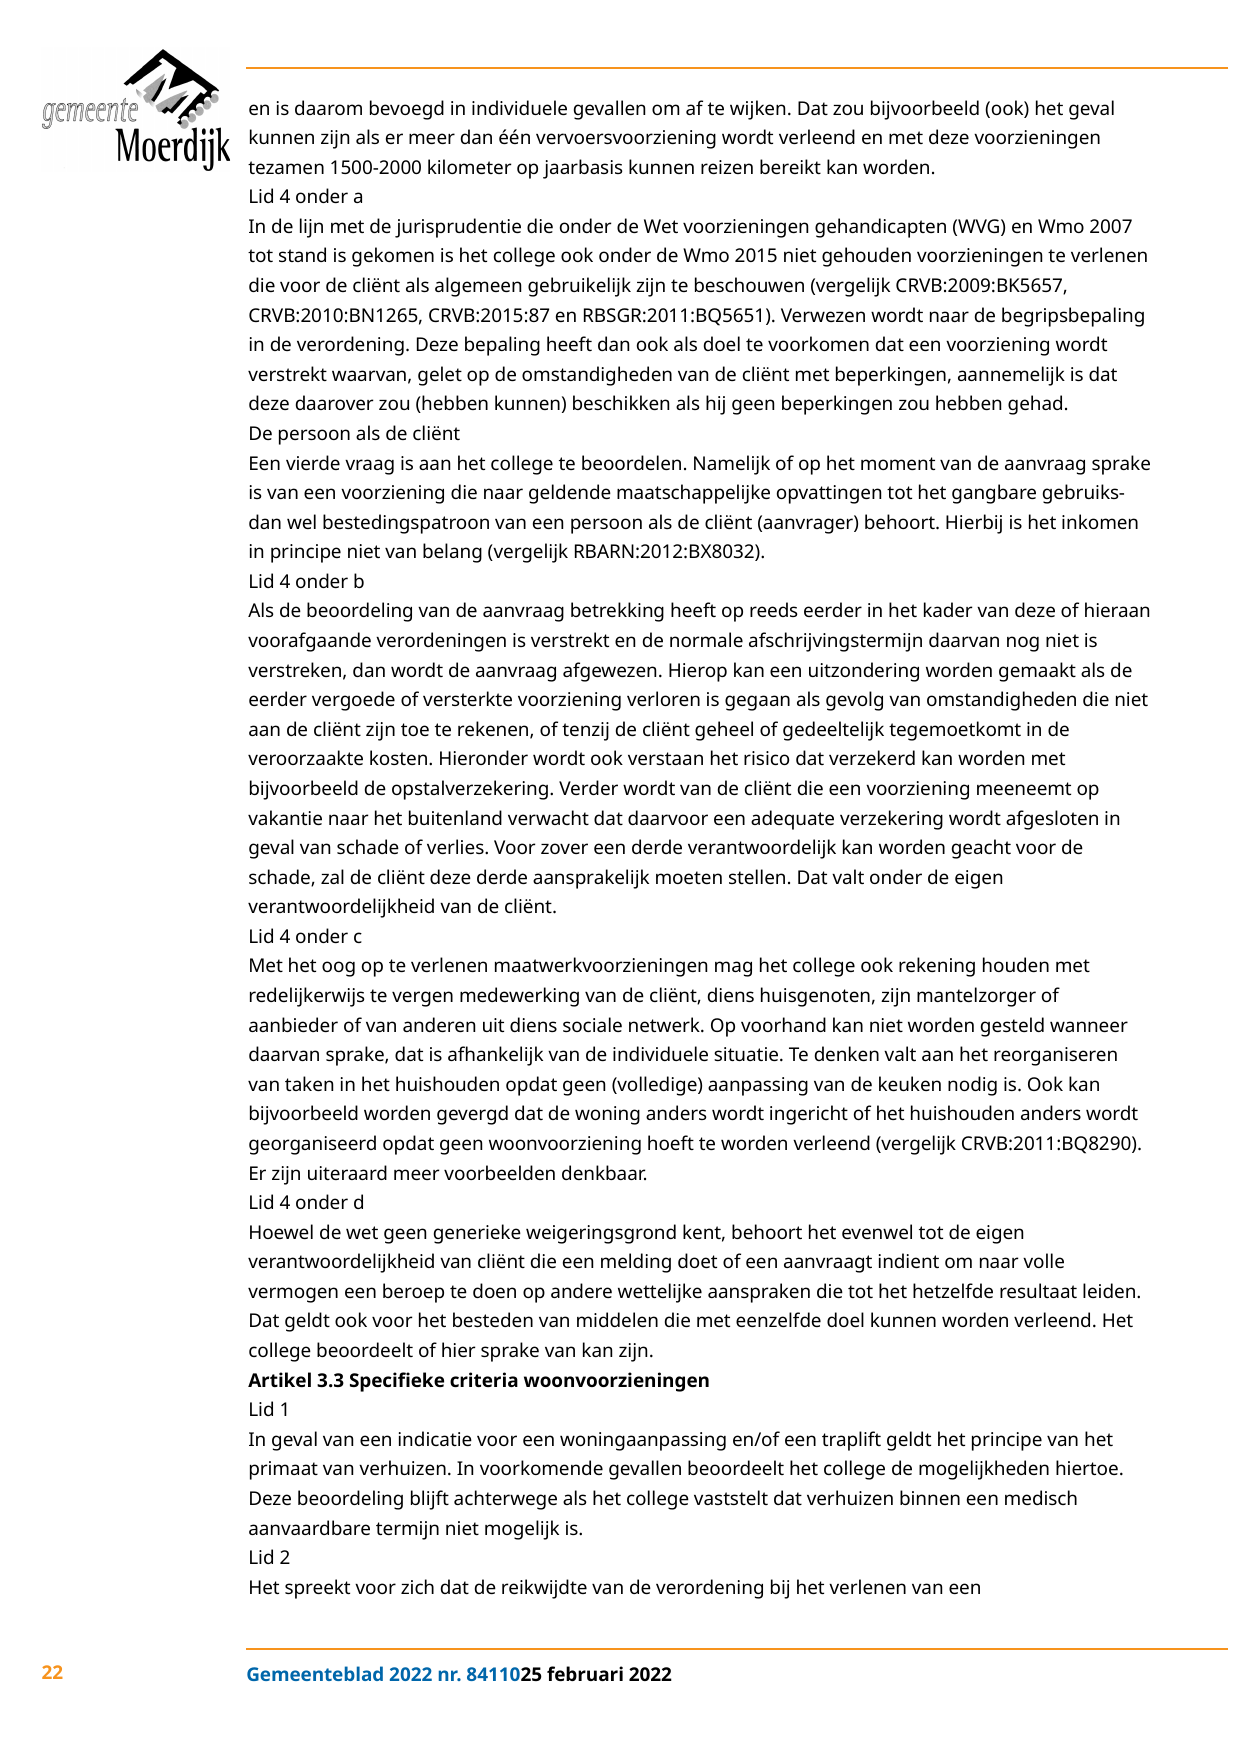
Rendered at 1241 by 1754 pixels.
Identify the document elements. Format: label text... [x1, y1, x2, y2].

text Artikel 3.3 Specifieke criteria woonvoorzieningen [248, 1367, 1152, 1393]
text Lid 4 onder a [248, 183, 1152, 209]
text en is daarom bevoegd in individuele gevallen om af te wijken. Dat zou bijvoorbeeld (ook) het geval kunnen zijn als er meer dan één vervoersvoorziening wordt verleend en met deze voorzieningen tezamen 1500-2000 kilometer op jaarbasis kunnen reizen bereikt kan worden. [248, 95, 1152, 180]
text Het spreekt voor zich dat de reikwijdte van de verordening bij het verlenen van een [248, 1574, 1152, 1600]
text Een vierde vraag is aan het college te beoordelen. Namelijk of op het moment van de aanvraag sprake is van een voorziening die naar geldende maatschappelijke opvattingen tot het gangbare gebruiks- dan wel bestedingspatroon van een persoon als de cliënt (aanvrager) behoort. Hierbij is het inkomen in principe niet van belang (vergelijk RBARN:2012:BX8032). [248, 450, 1152, 564]
text Hoewel de wet geen generieke weigeringsgrond kent, behoort het evenwel tot de eigen verantwoordelijkheid van cliënt die een melding doet of een aanvraagt indient om naar volle vermogen een beroep te doen op andere wettelijke aanspraken die tot het hetzelfde resultaat leiden. Dat geldt ook voor het besteden van middelen die met eenzelfde doel kunnen worden verleend. Het college beoordeelt of hier sprake van kan zijn. [248, 1219, 1152, 1363]
text Lid 4 onder b [248, 568, 1152, 594]
text Lid 4 onder d [248, 1189, 1152, 1215]
text Lid 4 onder c [248, 923, 1152, 949]
text Lid 1 [248, 1396, 1152, 1422]
text In geval van een indicatie voor een woningaanpassing en/of een traplift geldt het principe van het primaat van verhuizen. In voorkomende gevallen beoordeelt het college de mogelijkheden hiertoe. Deze beoordeling blijft achterwege als het college vaststelt dat verhuizen binnen een medisch aanvaardbare termijn niet mogelijk is. [248, 1426, 1152, 1541]
text Als de beoordeling van de aanvraag betrekking heeft op reeds eerder in het kader van deze of hieraan voorafgaande verordeningen is verstrekt en de normale afschrijvingstermijn daarvan nog niet is verstreken, dan wordt de aanvraag afgewezen. Hierop kan een uitzondering worden gemaakt als de eerder vergoede of versterkte voorziening verloren is gegaan als gevolg van omstandigheden die niet aan de cliënt zijn toe te rekenen, of tenzij de cliënt geheel of gedeeltelijk tegemoetkomt in de veroorzaakte kosten. Hieronder wordt ook verstaan het risico dat verzekerd kan worden met bijvoorbeeld de opstalverzekering. Verder wordt van de cliënt die een voorziening meeneemt op vakantie naar het buitenland verwacht dat daarvoor een adequate verzekering wordt afgesloten in geval van schade of verlies. Voor zover een derde verantwoordelijk kan worden geacht voor de schade, zal de cliënt deze derde aansprakelijk moeten stellen. Dat valt onder de eigen verantwoordelijkheid van de cliënt. [248, 598, 1152, 919]
text De persoon als de cliënt [248, 420, 1152, 446]
text Met het oog op te verlenen maatwerkvoorzieningen mag het college ook rekening houden met redelijkerwijs te vergen medewerking van de cliënt, diens huisgenoten, zijn mantelzorger of aanbieder of van anderen uit diens sociale netwerk. Op voorhand kan niet worden gesteld wanneer daarvan sprake, dat is afhankelijk van de individuele situatie. Te denken valt aan het reorganiseren van taken in het huishouden opdat geen (volledige) aanpassing van de keuken nodig is. Ook kan bijvoorbeeld worden gevergd dat de woning anders wordt ingericht of het huishouden anders wordt georganiseerd opdat geen woonvoorziening hoeft te worden verleend (vergelijk CRVB:2011:BQ8290). Er zijn uiteraard meer voorbeelden denkbaar. [248, 953, 1152, 1186]
text Lid 2 [248, 1544, 1152, 1570]
picture [41, 47, 231, 172]
text In de lijn met de jurisprudentie die onder de Wet voorzieningen gehandicapten (WVG) en Wmo 2007 tot stand is gekomen is het college ook onder de Wmo 2015 niet gehouden voorzieningen te verlenen die voor de cliënt als algemeen gebruikelijk zijn te beschouwen (vergelijk CRVB:2009:BK5657, CRVB:2010:BN1265, CRVB:2015:87 en RBSGR:2011:BQ5651). Verwezen wordt naar de begripsbepaling in de verordening. Deze bepaling heeft dan ook als doel te voorkomen dat een voorziening wordt verstrekt waarvan, gelet op de omstandigheden van de cliënt met beperkingen, aannemelijk is dat deze daarover zou (hebben kunnen) beschikken als hij geen beperkingen zou hebben gehad. [248, 213, 1152, 416]
